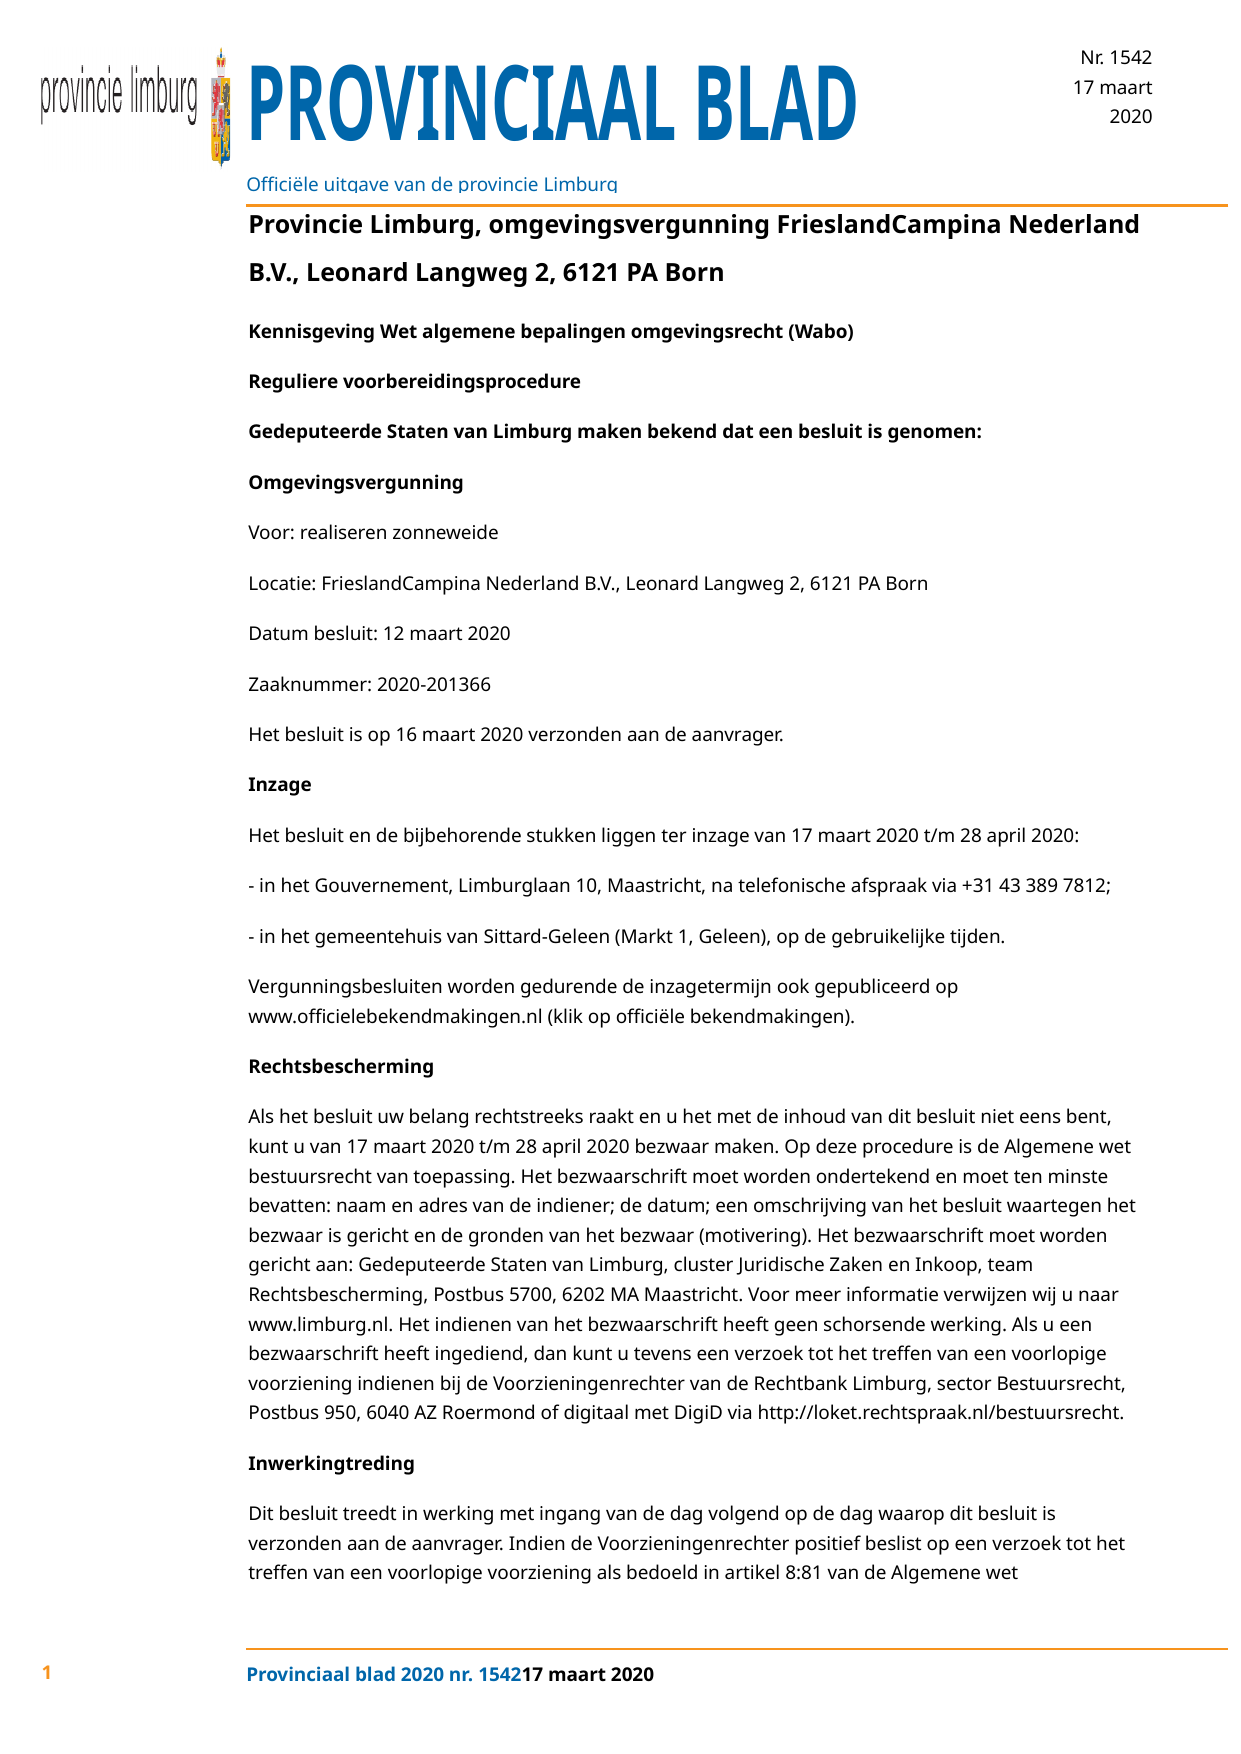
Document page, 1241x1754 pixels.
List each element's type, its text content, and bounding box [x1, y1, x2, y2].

text Rechtsbescherming [248, 1053, 1152, 1079]
text Provincie Limburg, omgevingsvergunning FrieslandCampina Nederland B.V., Leonard Langweg 2, 6121 PA Born [248, 207, 1152, 288]
text Het besluit en de bijbehorende stukken liggen ter inzage van 17 maart 2020 t/m 28 april 2020: [248, 822, 1152, 848]
text Vergunningsbesluiten worden gedurende de inzagetermijn ook gepubliceerd op www.officielebekendmakingen.nl (klik op officiële bekendmakingen). [248, 973, 1152, 1029]
text Gedeputeerde Staten van Limburg maken bekend dat een besluit is genomen: [248, 419, 1152, 444]
text Inzage [248, 772, 1152, 797]
picture [41, 47, 231, 172]
text Reguliere voorbereidingsprocedure [248, 368, 1152, 394]
text Omgevingsvergunning [248, 469, 1152, 495]
text - in het Gouvernement, Limburglaan 10, Maastricht, na telefonische afspraak via +31 43 389 7812; [248, 872, 1152, 898]
text Dit besluit treedt in werking met ingang van de dag volgend op de dag waarop dit besluit is verzonden aan de aanvrager. Indien de Voorzieningenrechter positief beslist op een verzoek tot het treffen van een voorlopige voorziening als bedoeld in artikel 8:81 van de Algemene wet [248, 1500, 1152, 1585]
text Voor: realiseren zonneweide [248, 519, 1152, 545]
text Locatie: FrieslandCampina Nederland B.V., Leonard Langweg 2, 6121 PA Born [248, 570, 1152, 596]
text Het besluit is op 16 maart 2020 verzonden aan de aanvrager. [248, 721, 1152, 747]
text Inwerkingtreding [248, 1450, 1152, 1476]
text - in het gemeentehuis van Sittard-Geleen (Markt 1, Geleen), op de gebruikelijke tijden. [248, 923, 1152, 949]
text Datum besluit: 12 maart 2020 [248, 620, 1152, 646]
text Kennisgeving Wet algemene bepalingen omgevingsrecht (Wabo) [248, 318, 1152, 344]
text Als het besluit uw belang rechtstreeks raakt en u het met de inhoud van dit besluit niet eens bent, kunt u van 17 maart 2020 t/m 28 april 2020 bezwaar maken. Op deze procedure is de Algemene wet bestuursrecht van toepassing. Het bezwaarschrift moet worden ondertekend en moet ten minste bevatten: naam en adres van de indiener; de datum; een omschrijving van het besluit waartegen het bezwaar is gericht en de gronden van het bezwaar (motivering). Het bezwaarschrift moet worden gericht aan: Gedeputeerde Staten van Limburg, cluster Juridische Zaken en Inkoop, team Rechtsbescherming, Postbus 5700, 6202 MA Maastricht. Voor meer informatie verwijzen wij u naar www.limburg.nl. Het indienen van het bezwaarschrift heeft geen schorsende werking. Als u een bezwaarschrift heeft ingediend, dan kunt u tevens een verzoek tot het treffen van een voorlopige voorziening indienen bij de Voorzieningenrechter van de Rechtbank Limburg, sector Bestuursrecht, Postbus 950, 6040 AZ Roermond of digitaal met DigiD via http://loket.rechtspraak.nl/bestuursrecht. [248, 1104, 1152, 1425]
text Zaaknummer: 2020-201366 [248, 671, 1152, 697]
